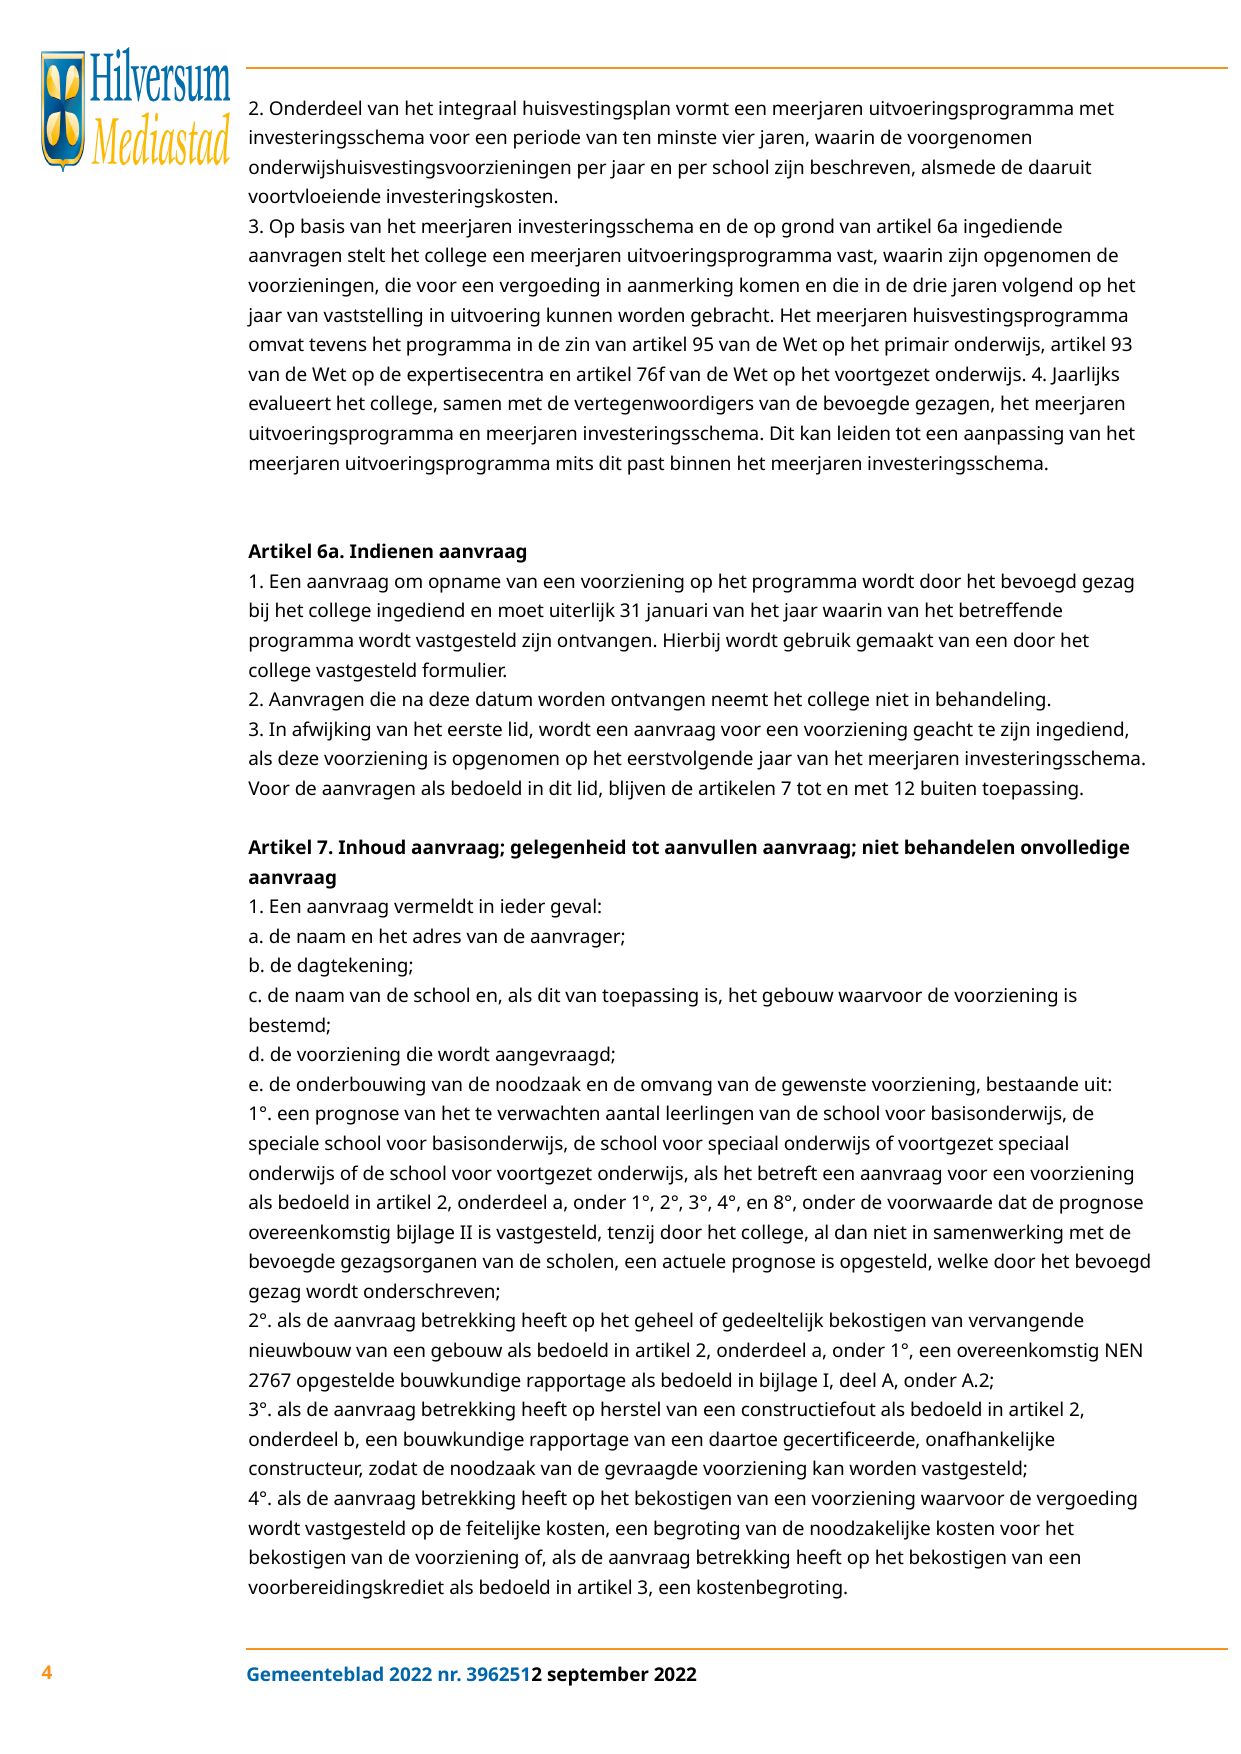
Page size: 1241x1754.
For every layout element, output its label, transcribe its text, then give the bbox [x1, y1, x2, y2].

text 3°. als de aanvraag betrekking heeft op herstel van een constructiefout als bedoeld in artikel 2, onderdeel b, een bouwkundige rapportage van een daartoe gecertificeerde, onafhankelijke constructeur, zodat de noodzaak van de gevraagde voorziening kan worden vastgesteld; [248, 1396, 1152, 1481]
text d. de voorziening die wordt aangevraagd; [248, 1041, 1152, 1067]
text 2°. als de aanvraag betrekking heeft op het geheel of gedeeltelijk bekostigen van vervangende nieuwbouw van een gebouw als bedoeld in artikel 2, onderdeel a, onder 1°, een overeenkomstig NEN 2767 opgestelde bouwkundige rapportage als bedoeld in bijlage I, deel A, onder A.2; [248, 1308, 1152, 1393]
text 1°. een prognose van het te verwachten aantal leerlingen van de school voor basisonderwijs, de speciale school voor basisonderwijs, de school voor speciaal onderwijs of voortgezet speciaal onderwijs of de school voor voortgezet onderwijs, als het betreft een aanvraag voor een voorziening als bedoeld in artikel 2, onderdeel a, onder 1°, 2°, 3°, 4°, en 8°, onder de voorwaarde dat de prognose overeenkomstig bijlage II is vastgesteld, tenzij door het college, al dan niet in samenwerking met de bevoegde gezagsorganen van de scholen, een actuele prognose is opgesteld, welke door het bevoegd gezag wordt onderschreven; [248, 1101, 1152, 1304]
text a. de naam en het adres van de aanvrager; [248, 923, 1152, 949]
picture [41, 47, 231, 172]
text c. de naam van de school en, als dit van toepassing is, het gebouw waarvoor de voorziening is bestemd; [248, 982, 1152, 1038]
text Artikel 6a. Indienen aanvraag [248, 538, 1152, 564]
text 1. Een aanvraag vermeldt in ieder geval: [248, 893, 1152, 919]
text Artikel 7. Inhoud aanvraag; gelegenheid tot aanvullen aanvraag; niet behandelen onvolledige aanvraag [248, 834, 1152, 890]
text e. de onderbouwing van de noodzaak en de omvang van de gewenste voorziening, bestaande uit: [248, 1071, 1152, 1097]
text 3. In afwijking van het eerste lid, wordt een aanvraag voor een voorziening geacht te zijn ingediend, als deze voorziening is opgenomen op het eerstvolgende jaar van het meerjaren investeringsschema. Voor de aanvragen als bedoeld in dit lid, blijven de artikelen 7 tot en met 12 buiten toepassing. [248, 716, 1152, 801]
text b. de dagtekening; [248, 953, 1152, 978]
text 3. Op basis van het meerjaren investeringsschema en de op grond van artikel 6a ingediende aanvragen stelt het college een meerjaren uitvoeringsprogramma vast, waarin zijn opgenomen de voorzieningen, die voor een vergoeding in aanmerking komen en die in de drie jaren volgend op het jaar van vaststelling in uitvoering kunnen worden gebracht. Het meerjaren huisvestingsprogramma omvat tevens het programma in de zin van artikel 95 van de Wet op het primair onderwijs, artikel 93 van de Wet op de expertisecentra en artikel 76f van de Wet op het voortgezet onderwijs. 4. Jaarlijks evalueert het college, samen met de vertegenwoordigers van de bevoegde gezagen, het meerjaren uitvoeringsprogramma en meerjaren investeringsschema. Dit kan leiden tot een aanpassing van het meerjaren uitvoeringsprogramma mits dit past binnen het meerjaren investeringsschema. [248, 213, 1152, 476]
text 4°. als de aanvraag betrekking heeft op het bekostigen van een voorziening waarvoor de vergoeding wordt vastgesteld op de feitelijke kosten, een begroting van de noodzakelijke kosten voor het bekostigen van de voorziening of, als de aanvraag betrekking heeft op het bekostigen van een voorbereidingskrediet als bedoeld in artikel 3, een kostenbegroting. [248, 1485, 1152, 1600]
text 1. Een aanvraag om opname van een voorziening op het programma wordt door het bevoegd gezag bij het college ingediend en moet uiterlijk 31 januari van het jaar waarin van het betreffende programma wordt vastgesteld zijn ontvangen. Hierbij wordt gebruik gemaakt van een door het college vastgesteld formulier. [248, 568, 1152, 683]
text 2. Onderdeel van het integraal huisvestingsplan vormt een meerjaren uitvoeringsprogramma met investeringsschema voor een periode van ten minste vier jaren, waarin de voorgenomen onderwijshuisvestingsvoorzieningen per jaar en per school zijn beschreven, alsmede de daaruit voortvloeiende investeringskosten. [248, 95, 1152, 209]
text 2. Aanvragen die na deze datum worden ontvangen neemt het college niet in behandeling. [248, 686, 1152, 712]
